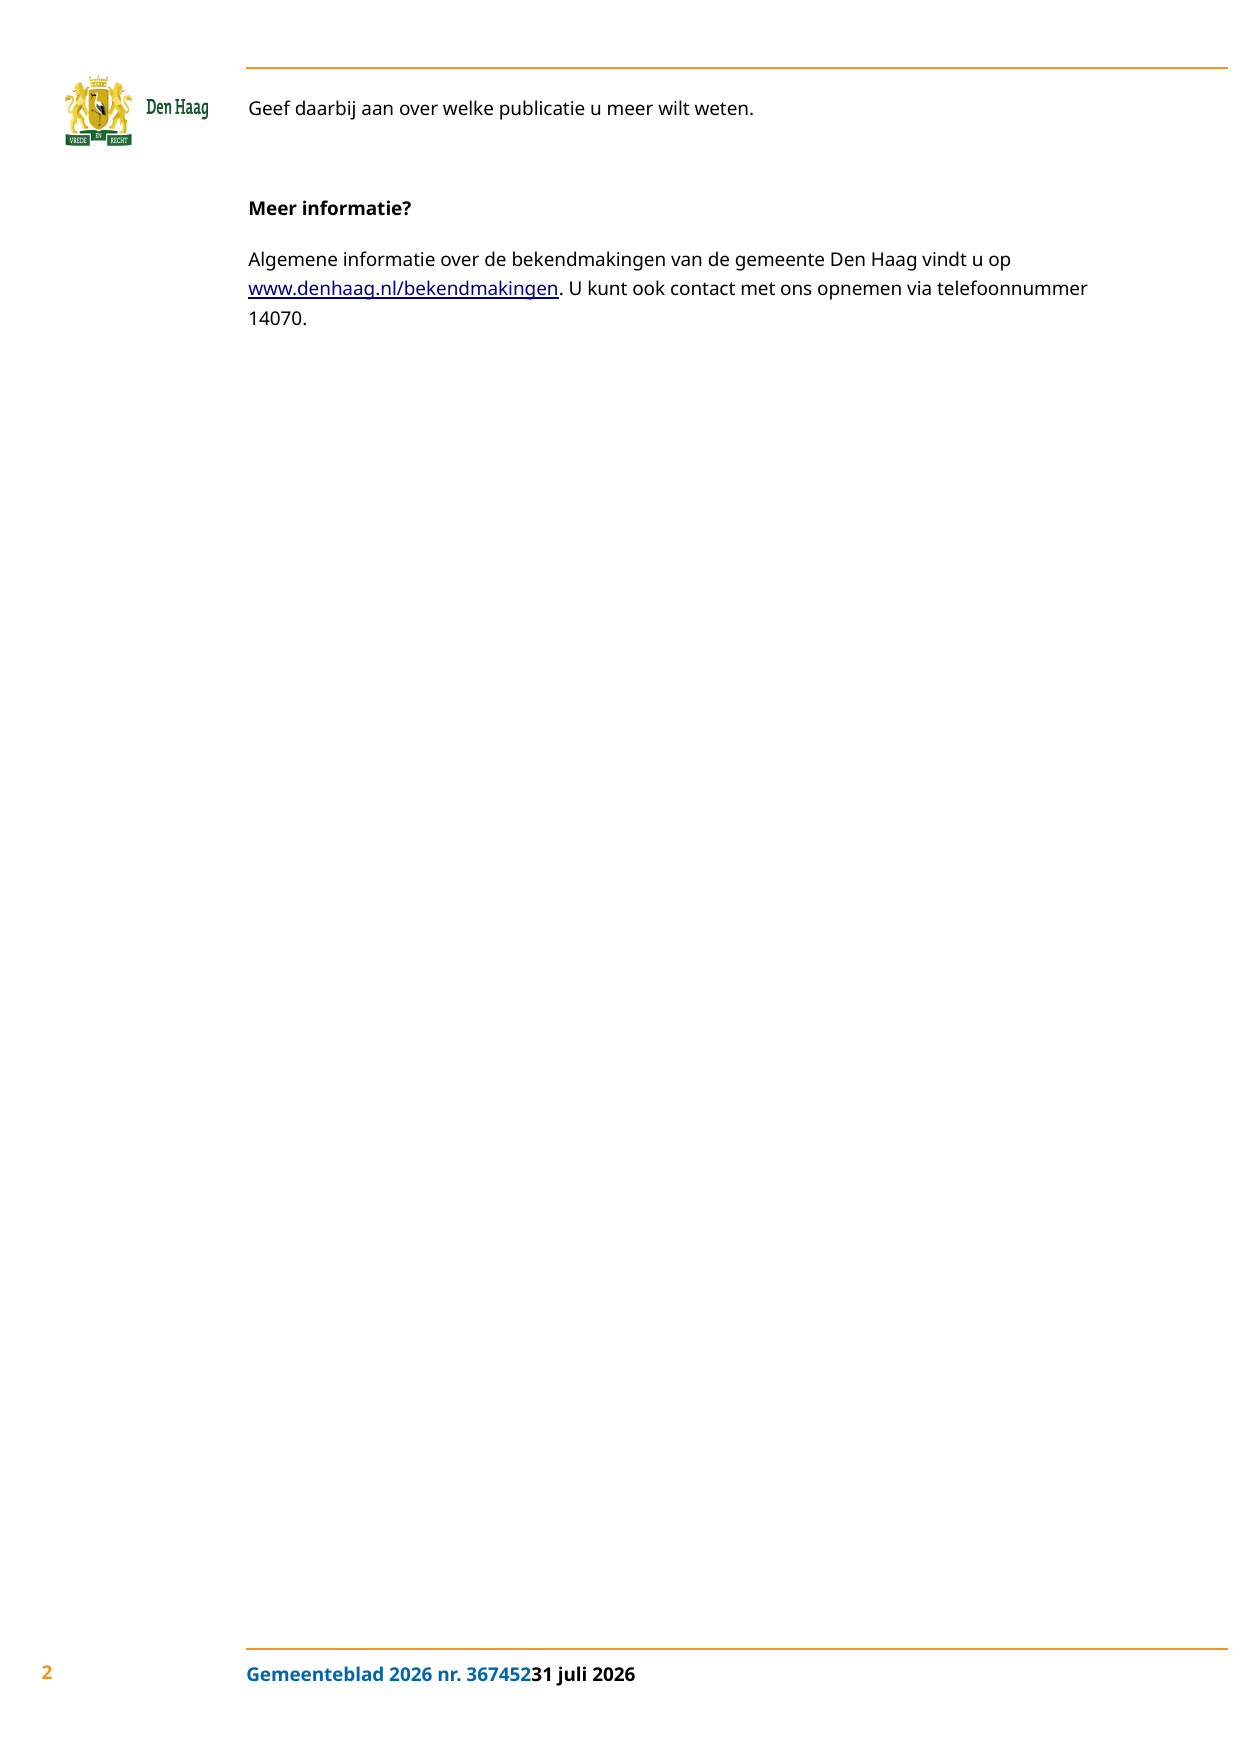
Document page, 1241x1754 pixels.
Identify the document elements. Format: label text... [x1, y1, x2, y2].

text Meer informatie? [248, 196, 1152, 221]
picture [41, 47, 231, 172]
text Algemene informatie over de bekendmakingen van de gemeente Den Haag vindt u op www.denhaag.nl/bekendmakingen. U kunt ook contact met ons opnemen via telefoonnummer 14070. [248, 246, 1152, 331]
text Geef daarbij aan over welke publicatie u meer wilt weten. [248, 95, 1152, 121]
